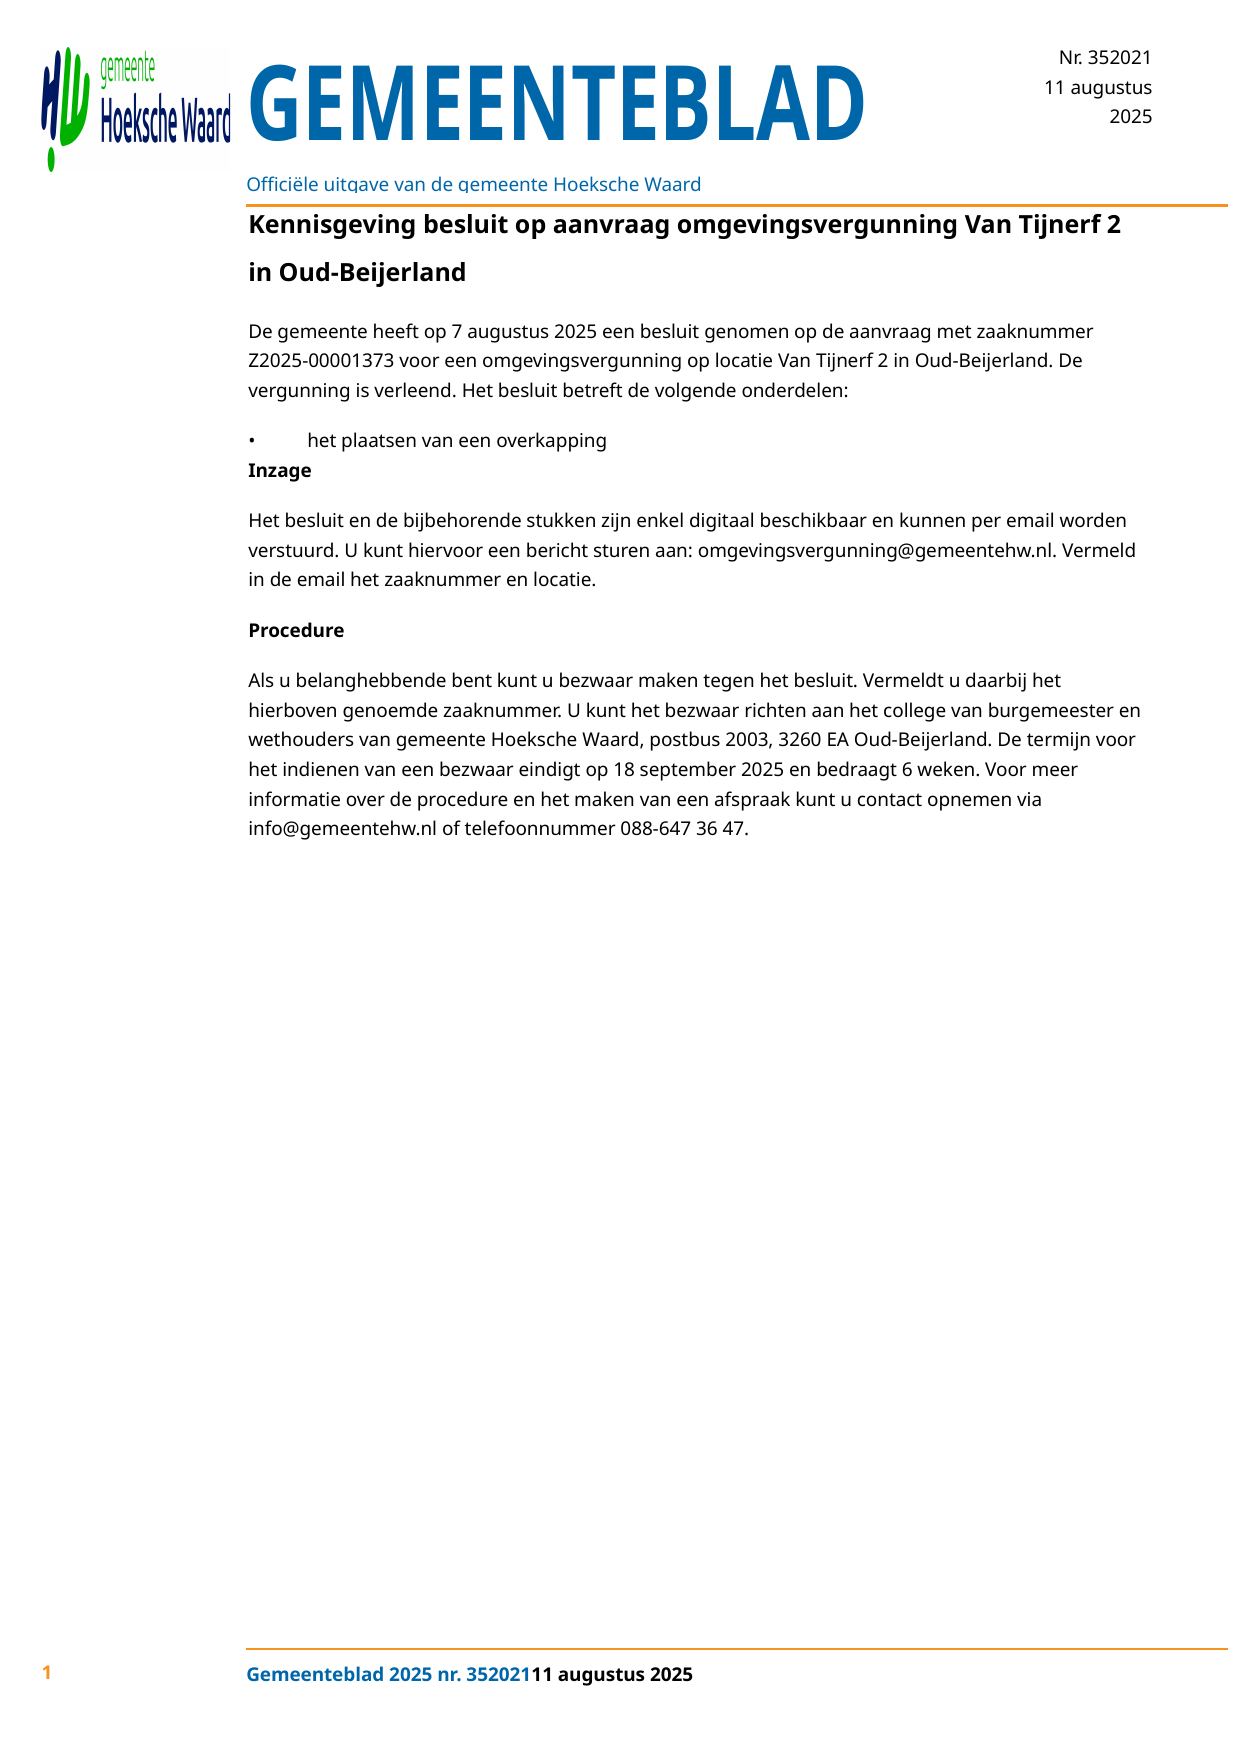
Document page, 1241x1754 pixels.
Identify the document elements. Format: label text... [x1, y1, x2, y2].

text Inzage [248, 457, 1152, 483]
picture [41, 47, 231, 172]
list het plaatsen van een overkapping [248, 427, 1152, 453]
text Procedure [248, 617, 1152, 643]
text De gemeente heeft op 7 augustus 2025 een besluit genomen op de aanvraag met zaaknummer Z2025-00001373 voor een omgevingsvergunning op locatie Van Tijnerf 2 in Oud-Beijerland. De vergunning is verleend. Het besluit betreft de volgende onderdelen: [248, 318, 1152, 403]
text Het besluit en de bijbehorende stukken zijn enkel digitaal beschikbaar en kunnen per email worden verstuurd. U kunt hiervoor een bericht sturen aan: omgevingsvergunning@gemeentehw.nl. Vermeld in de email het zaaknummer en locatie. [248, 507, 1152, 592]
text Als u belanghebbende bent kunt u bezwaar maken tegen het besluit. Vermeldt u daarbij het hierboven genoemde zaaknummer. U kunt het bezwaar richten aan het college van burgemeester en wethouders van gemeente Hoeksche Waard, postbus 2003, 3260 EA Oud-Beijerland. De termijn voor het indienen van een bezwaar eindigt op 18 september 2025 en bedraagt 6 weken. Voor meer informatie over de procedure en het maken van een afspraak kunt u contact opnemen via info@gemeentehw.nl of telefoonnummer 088-647 36 47. [248, 667, 1152, 841]
text Kennisgeving besluit op aanvraag omgevingsvergunning Van Tijnerf 2 in Oud-Beijerland [248, 207, 1152, 288]
